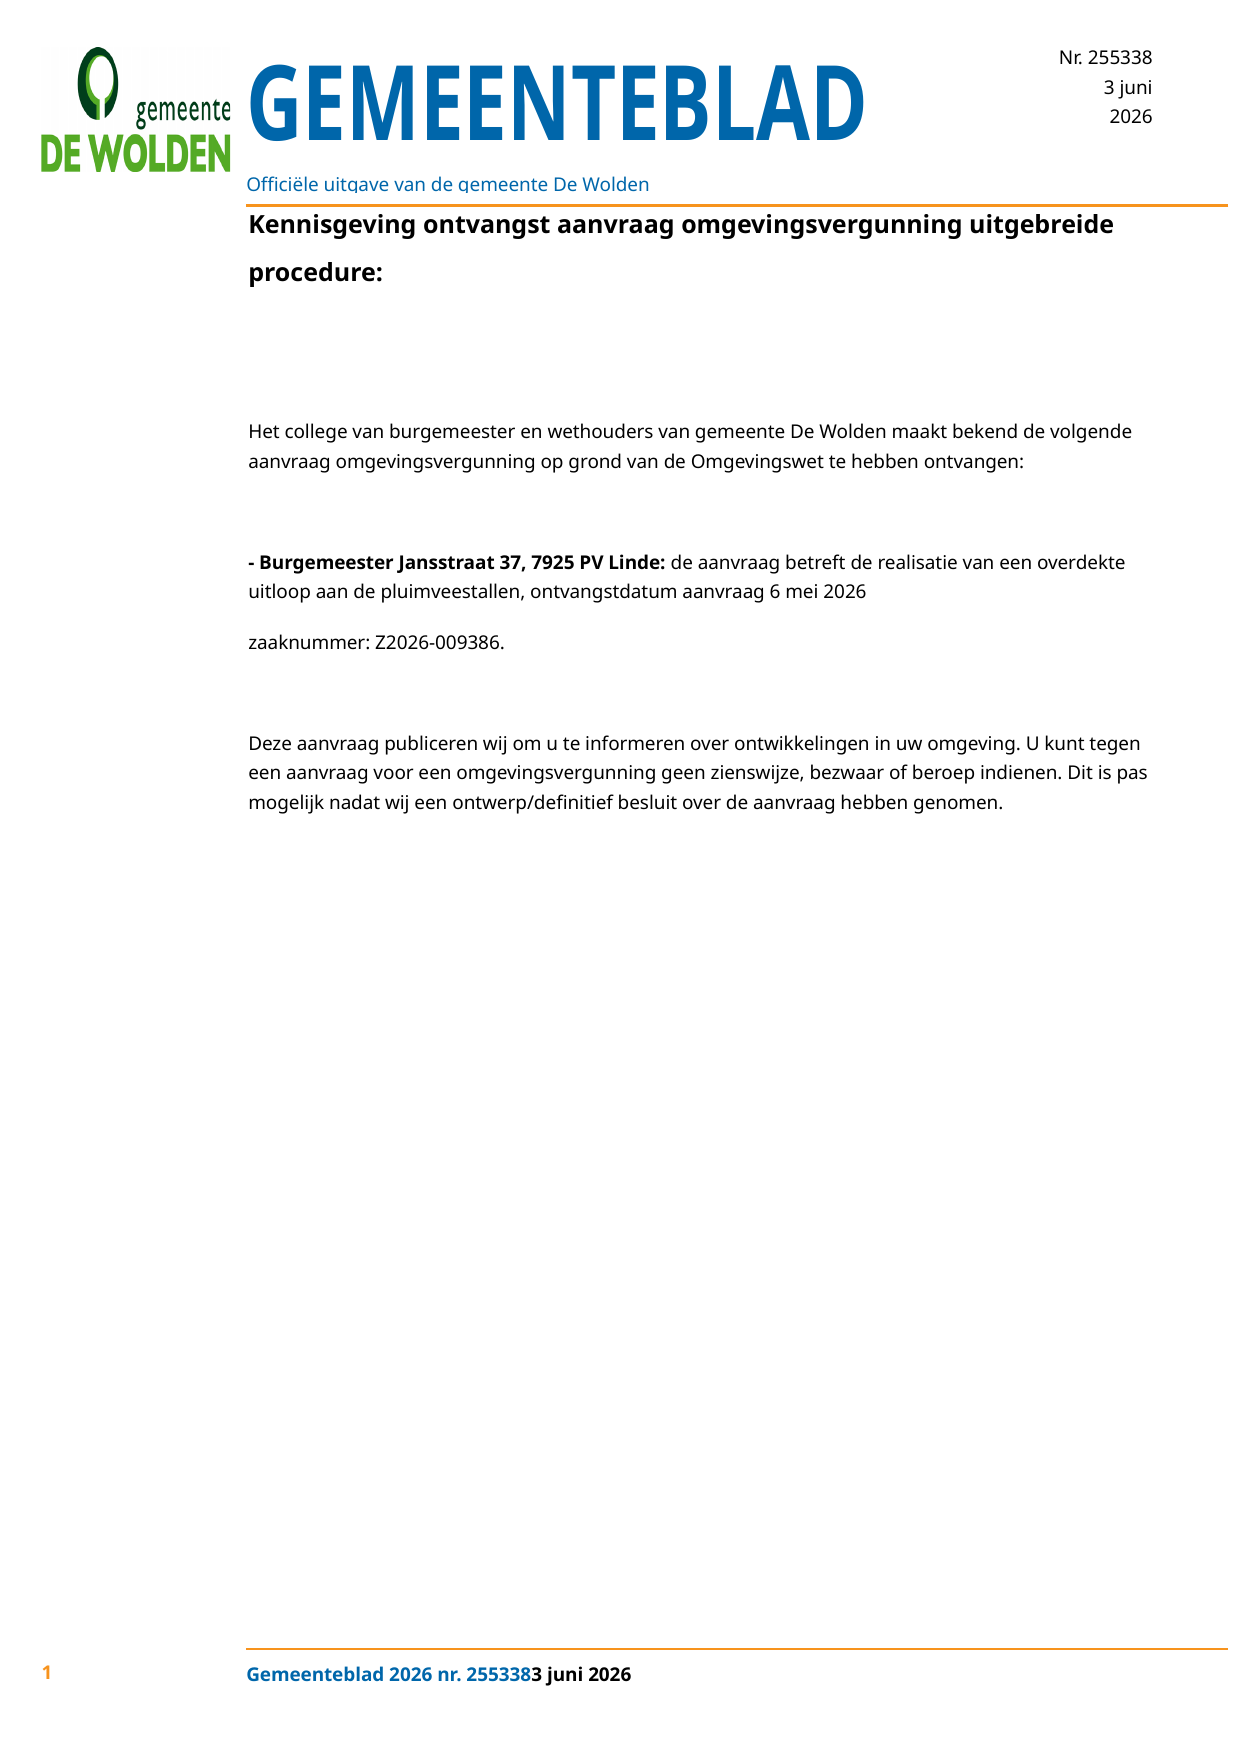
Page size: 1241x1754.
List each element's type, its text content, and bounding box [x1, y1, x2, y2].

text - Burgemeester Jansstraat 37, 7925 PV Linde: de aanvraag betreft de realisatie van een overdekte uitloop aan de pluimveestallen, ontvangstdatum aanvraag 6 mei 2026 [248, 549, 1152, 604]
text Het college van burgemeester en wethouders van gemeente De Wolden maakt bekend de volgende aanvraag omgevingsvergunning op grond van de Omgevingswet te hebben ontvangen: [248, 419, 1152, 474]
text Deze aanvraag publiceren wij om u te informeren over ontwikkelingen in uw omgeving. U kunt tegen een aanvraag voor een omgevingsvergunning geen zienswijze, bezwaar of beroep indienen. Dit is pas mogelijk nadat wij een ontwerp/definitief besluit over de aanvraag hebben genomen. [248, 730, 1152, 815]
text zaaknummer: Z2026-009386. [248, 629, 1152, 655]
text Kennisgeving ontvangst aanvraag omgevingsvergunning uitgebreide procedure: [248, 207, 1152, 288]
picture [41, 47, 231, 172]
